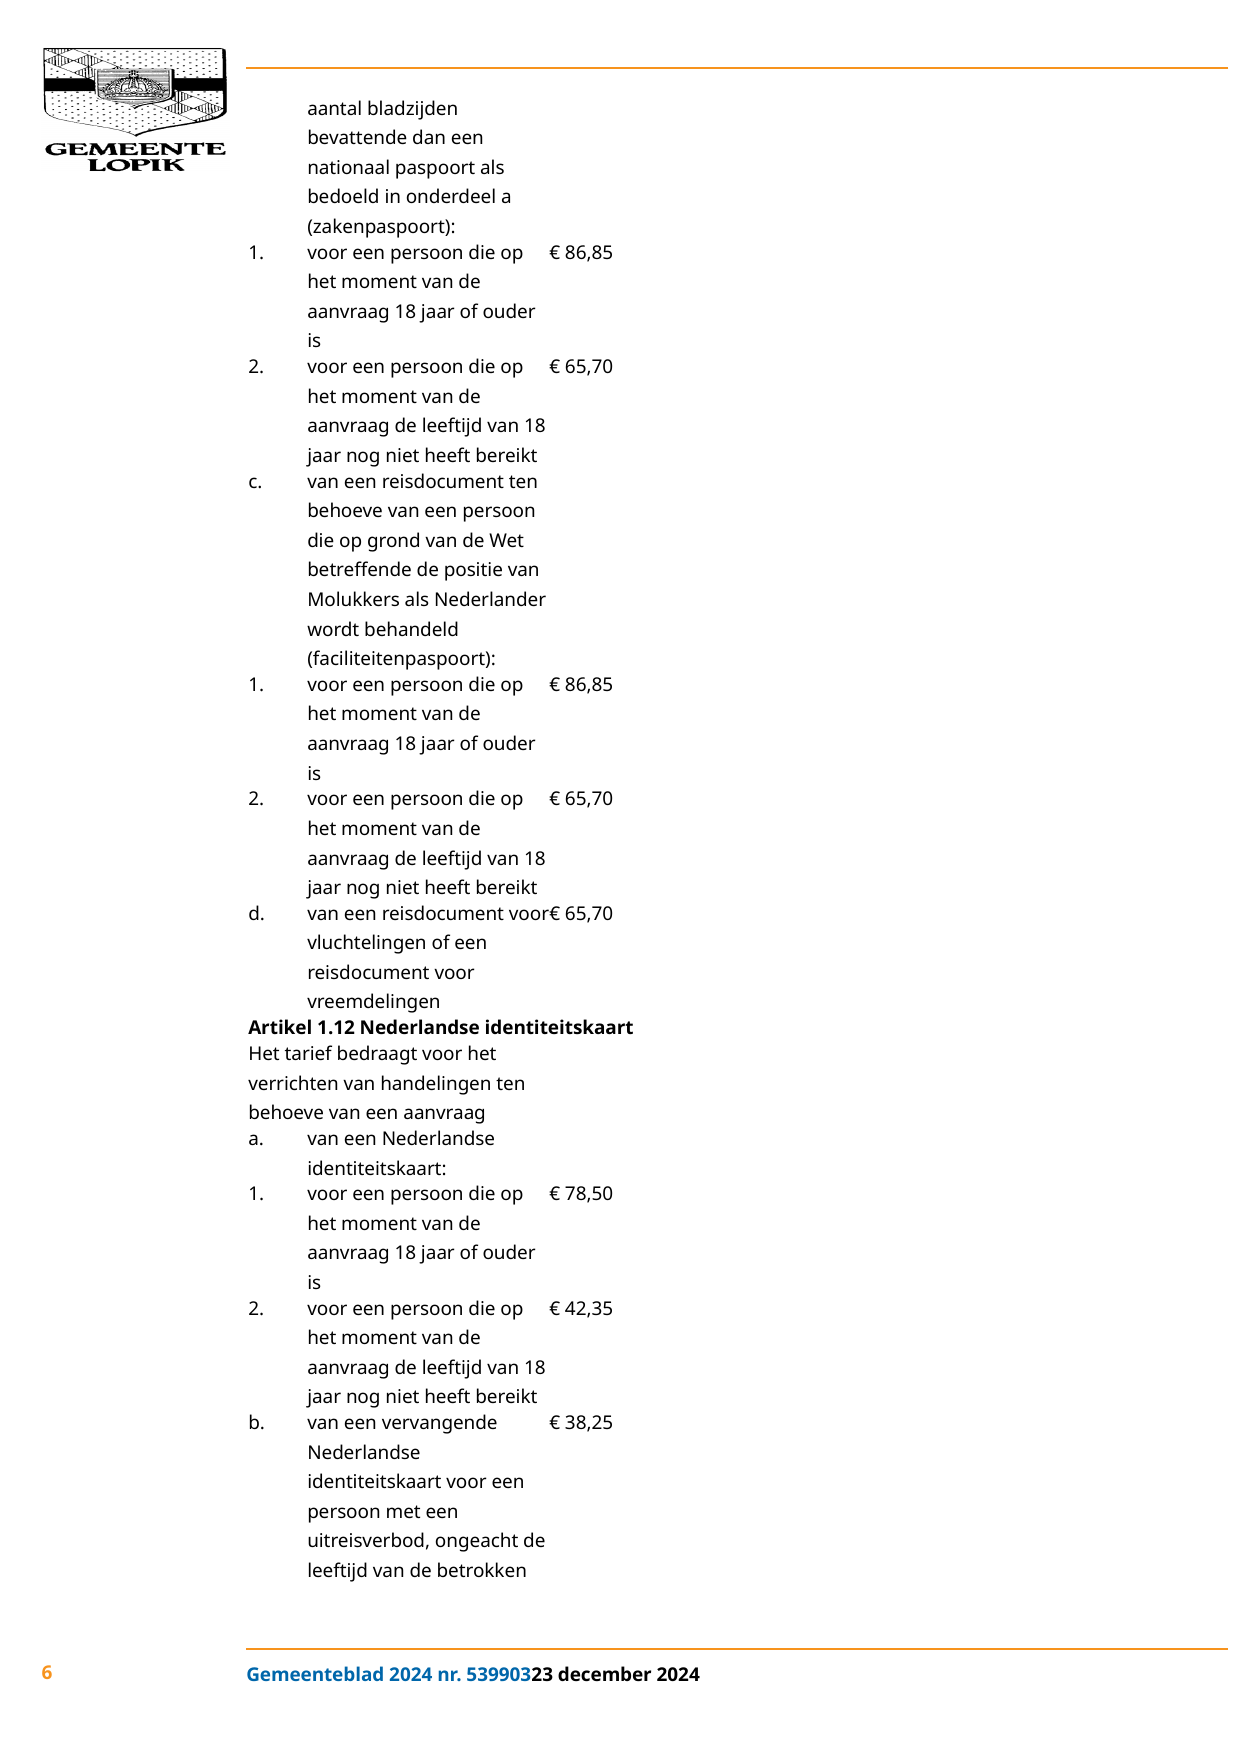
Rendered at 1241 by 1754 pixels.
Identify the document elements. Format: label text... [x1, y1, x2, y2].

table_cell voor een persoon die op het moment van de aanvraag de leeftijd van 18 jaar nog niet heeft bereikt [248, 786, 549, 900]
table_cell € 65,70 [549, 786, 850, 900]
table_cell € 86,85 [549, 239, 850, 353]
table_cell voor een persoon die op het moment van de aanvraag de leeftijd van 18 jaar nog niet heeft bereikt [248, 353, 549, 468]
table_cell aantal bladzijden bevattende dan een nationaal paspoort als bedoeld in onderdeel a (zakenpaspoort): [248, 95, 549, 239]
table_cell € 78,50 [549, 1180, 850, 1295]
table_cell [850, 1180, 1152, 1295]
table_cell van een Nederlandse identiteitskaart: [248, 1125, 549, 1180]
table_cell [549, 95, 850, 239]
table_cell € 86,85 [549, 671, 850, 786]
table_cell [850, 353, 1152, 468]
table_cell € 38,25 [549, 1409, 850, 1583]
table_cell [850, 239, 1152, 353]
table_cell [850, 468, 1152, 671]
table_cell voor een persoon die op het moment van de aanvraag de leeftijd van 18 jaar nog niet heeft bereikt [248, 1295, 549, 1409]
table_cell [850, 1295, 1152, 1409]
table_cell voor een persoon die op het moment van de aanvraag 18 jaar of ouder is [248, 671, 549, 786]
table_cell voor een persoon die op het moment van de aanvraag 18 jaar of ouder is [248, 239, 549, 353]
table_cell [549, 1125, 850, 1180]
table_cell [850, 1015, 1152, 1040]
table_cell van een reisdocument voor vluchtelingen of een reisdocument voor vreemdelingen [248, 900, 549, 1014]
table_cell [850, 1040, 1152, 1125]
table_cell Artikel 1.12 Nederlandse identiteitskaart [248, 1015, 850, 1040]
table_cell € 42,35 [549, 1295, 850, 1409]
table_cell [549, 1040, 850, 1125]
table_cell [850, 786, 1152, 900]
picture [41, 47, 231, 172]
table_cell van een vervangende Nederlandse identiteitskaart voor een persoon met een uitreisverbod, ongeacht de leeftijd van de betrokken [248, 1409, 549, 1583]
table_cell [850, 900, 1152, 1014]
table_cell [850, 1409, 1152, 1583]
table_cell [549, 468, 850, 671]
table_cell voor een persoon die op het moment van de aanvraag 18 jaar of ouder is [248, 1180, 549, 1295]
table_cell € 65,70 [549, 353, 850, 468]
table_cell [850, 1125, 1152, 1180]
table_cell € 65,70 [549, 900, 850, 1014]
table_cell [850, 95, 1152, 239]
table_cell [850, 671, 1152, 786]
table_cell Het tarief bedraagt voor het verrichten van handelingen ten behoeve van een aanvraag [248, 1040, 549, 1125]
table_cell van een reisdocument ten behoeve van een persoon die op grond van de Wet betreffende de positie van Molukkers als Nederlander wordt behandeld (faciliteitenpaspoort): [248, 468, 549, 671]
